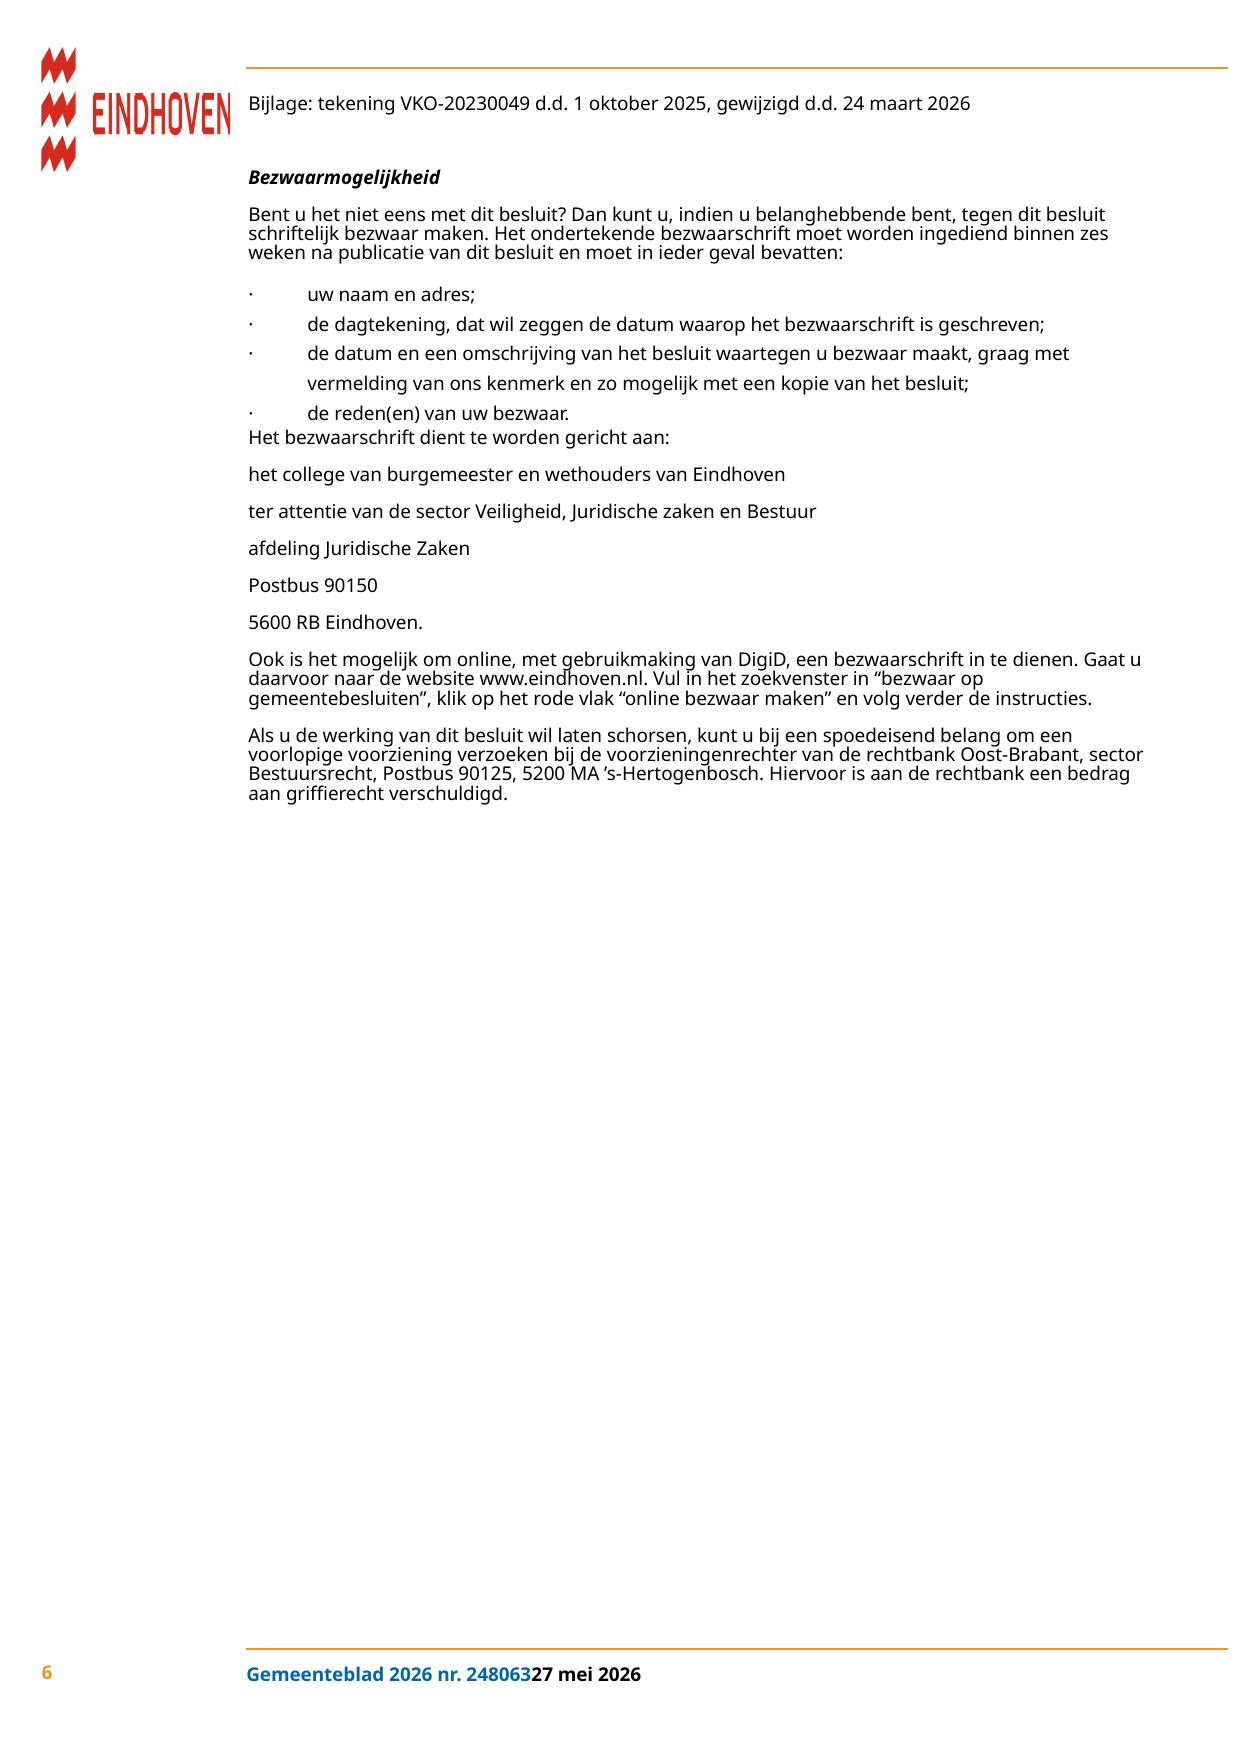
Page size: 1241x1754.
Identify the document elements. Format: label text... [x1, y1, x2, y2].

list de datum en een omschrijving van het besluit waartegen u bezwaar maakt, graag met vermelding van ons kenmerk en zo mogelijk met een kopie van het besluit; [248, 341, 1152, 396]
text Bezwaarmogelijkheid [248, 169, 1152, 188]
list de dagtekening, dat wil zeggen de datum waarop het bezwaarschrift is geschreven; [248, 311, 1152, 337]
list de reden(en) van uw bezwaar. [248, 400, 1152, 425]
text 5600 RB Eindhoven. [248, 614, 1152, 633]
list uw naam en adres; [248, 281, 1152, 307]
text afdeling Juridische Zaken [248, 540, 1152, 559]
text Bent u het niet eens met dit besluit? Dan kunt u, indien u belanghebbende bent, tegen dit besluit schriftelijk bezwaar maken. Het ondertekende bezwaarschrift moet worden ingediend binnen zes weken na publicatie van dit besluit en moet in ieder geval bevatten: [248, 206, 1152, 264]
picture [41, 47, 231, 172]
text Bijlage: tekening VKO-20230049 d.d. 1 oktober 2025, gewijzigd d.d. 24 maart 2026 [248, 95, 1152, 114]
text Als u de werking van dit besluit wil laten schorsen, kunt u bij een spoedeisend belang om een voorlopige voorziening verzoeken bij de voorzieningenrechter van de rechtbank Oost-Brabant, sector Bestuursrecht, Postbus 90125, 5200 MA ’s-Hertogenbosch. Hiervoor is aan de rechtbank een bedrag aan griffierecht verschuldigd. [248, 727, 1152, 804]
text Ook is het mogelijk om online, met gebruikmaking van DigiD, een bezwaarschrift in te dienen. Gaat u daarvoor naar de website www.eindhoven.nl. Vul in het zoekvenster in “bezwaar op gemeentebesluiten”, klik op het rode vlak “online bezwaar maken” en volg verder de instructies. [248, 651, 1152, 709]
text Postbus 90150 [248, 577, 1152, 596]
text ter attentie van de sector Veiligheid, Juridische zaken en Bestuur [248, 503, 1152, 522]
text Het bezwaarschrift dient te worden gericht aan: [248, 429, 1152, 448]
text het college van burgemeester en wethouders van Eindhoven [248, 466, 1152, 486]
